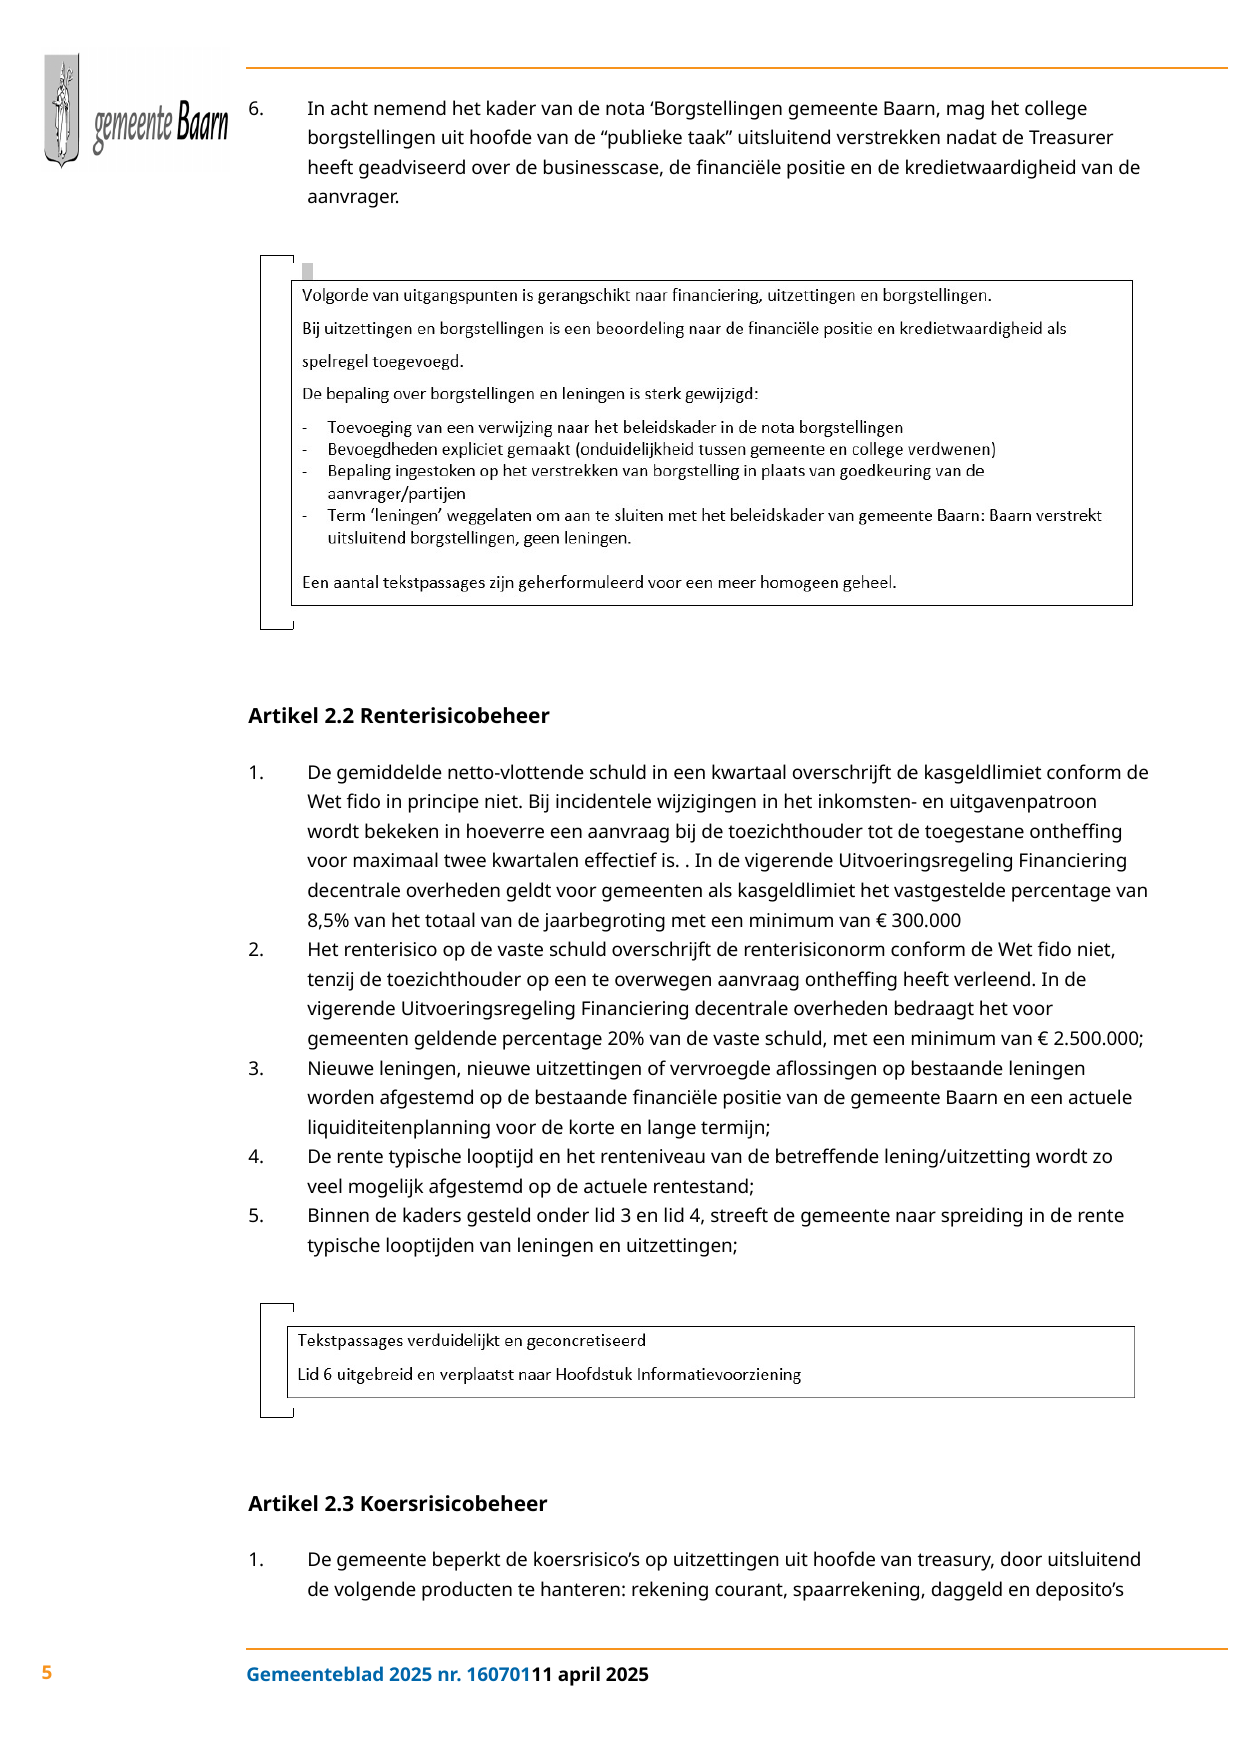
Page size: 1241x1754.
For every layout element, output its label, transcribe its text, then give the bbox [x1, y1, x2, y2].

list In acht nemend het kader van de nota ‘Borgstellingen gemeente Baarn, mag het college borgstellingen uit hoofde van de “publieke taak” uitsluitend verstrekken nadat de Treasurer heeft geadviseerd over de businesscase, de financiële positie en de kredietwaardigheid van de aanvrager. [248, 95, 1152, 209]
picture [268, 1312, 1155, 1408]
list Het renterisico op de vaste schuld overschrijft de renterisiconorm conform de Wet fido niet, tenzij de toezichthouder op een te overwegen aanvraag ontheffing heeft verleend. In de vigerende Uitvoeringsregeling Financiering decentrale overheden bedraagt het voor gemeenten geldende percentage 20% van de vaste schuld, met een minimum van € 2.500.000; [248, 936, 1152, 1051]
list Nieuwe leningen, nieuwe uitzettingen of vervroegde aflossingen op bestaande leningen worden afgestemd op de bestaande financiële positie van de gemeente Baarn en een actuele liquiditeitenplanning voor de korte en lange termijn; [248, 1055, 1152, 1140]
list De rente typische looptijd en het renteniveau van de betreffende lening/uitzetting wordt zo veel mogelijk afgestemd op de actuele rentestand; [248, 1143, 1152, 1199]
picture [268, 263, 1155, 621]
text Artikel 2.3 Koersrisicobeheer [248, 1489, 1152, 1517]
list Binnen de kaders gesteld onder lid 3 en lid 4, streeft de gemeente naar spreiding in de rente typische looptijden van leningen en uitzettingen; [248, 1203, 1152, 1258]
list De gemiddelde netto-vlottende schuld in een kwartaal overschrijft de kasgeldlimiet conform de Wet fido in principe niet. Bij incidentele wijzigingen in het inkomsten- en uitgavenpatroon wordt bekeken in hoeverre een aanvraag bij de toezichthouder tot de toegestane ontheffing voor maximaal twee kwartalen effectief is. . In de vigerende Uitvoeringsregeling Financiering decentrale overheden geldt voor gemeenten als kasgeldlimiet het vastgestelde percentage van 8,5% van het totaal van de jaarbegroting met een minimum van € 300.000 [248, 759, 1152, 933]
picture [41, 47, 231, 172]
text Artikel 2.2 Renterisicobeheer [248, 701, 1152, 729]
list De gemeente beperkt de koersrisico’s op uitzettingen uit hoofde van treasury, door uitsluitend de volgende producten te hanteren: rekening courant, spaarrekening, daggeld en deposito’s [248, 1547, 1152, 1602]
